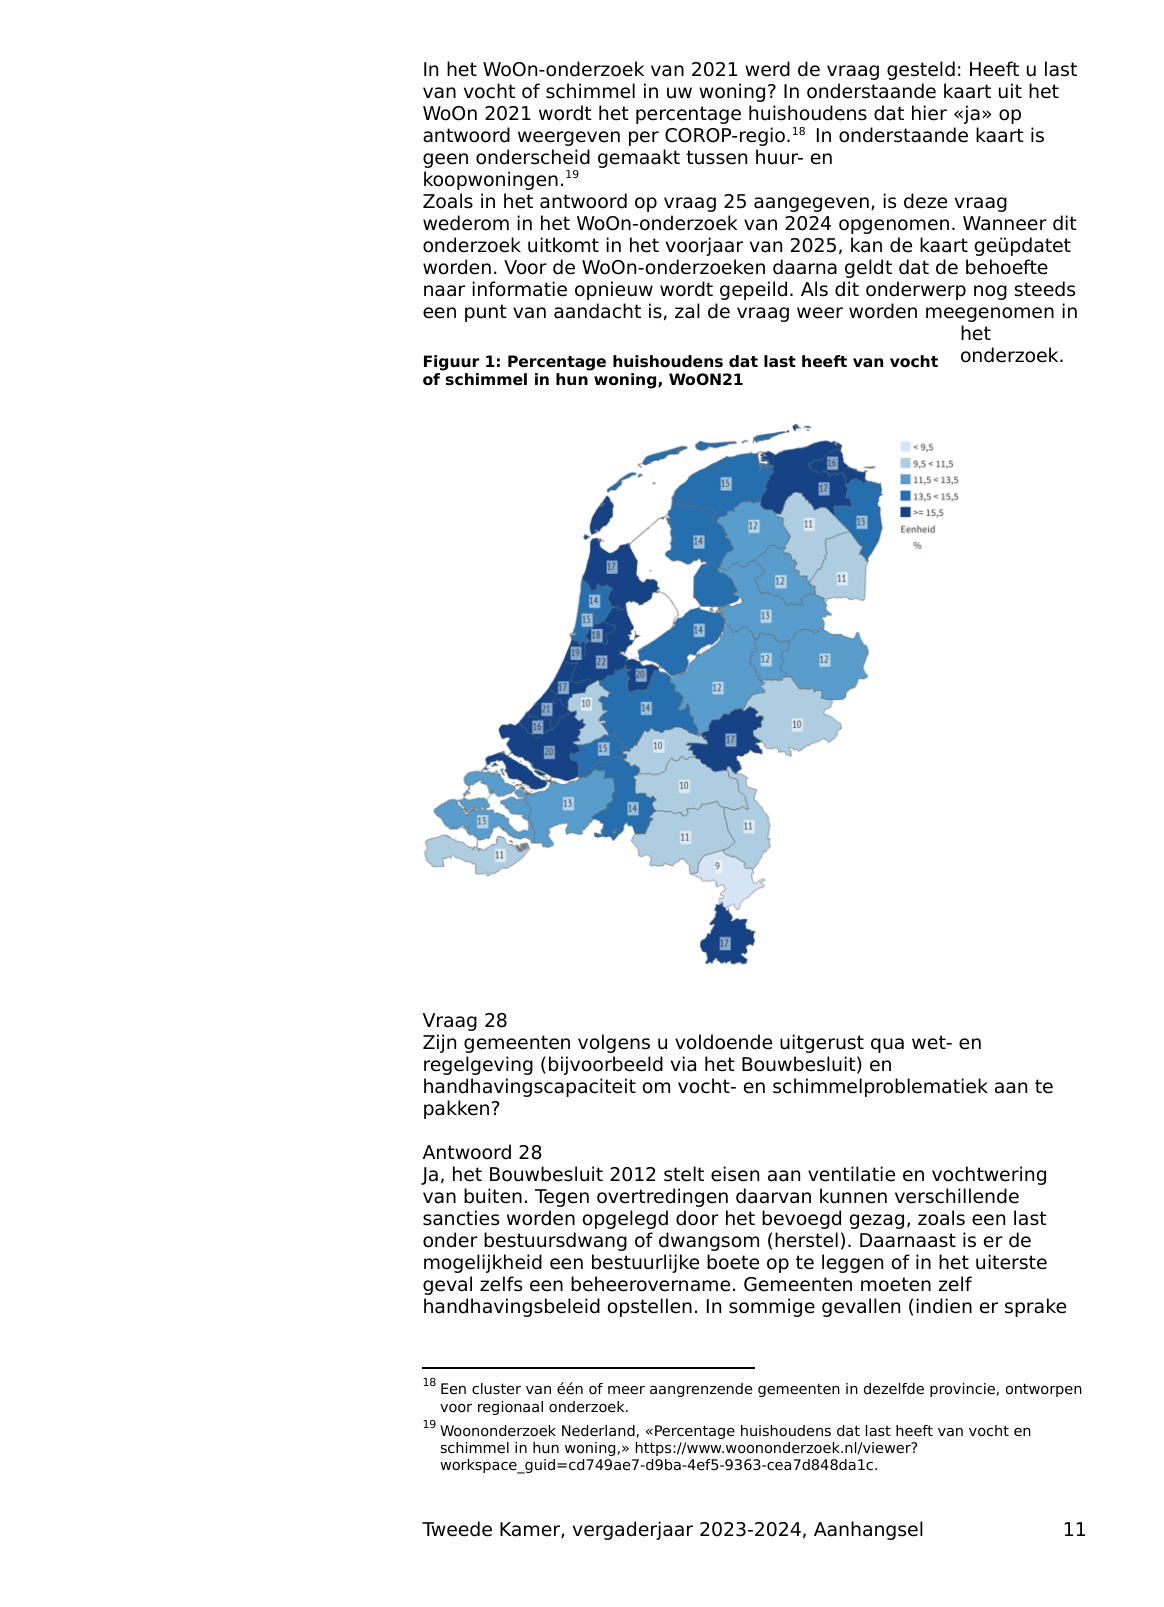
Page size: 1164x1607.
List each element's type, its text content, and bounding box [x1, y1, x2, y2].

text Vraag 28 [422, 1010, 1087, 1032]
text Figuur 1: Percentage huishoudens dat last heeft van vocht of schimmel in hun woning, WoON21 [422, 353, 960, 389]
text Zoals in het antwoord op vraag 25 aangegeven, is deze vraag wederom in het WoOn-onderzoek van 2024 opgenomen. Wanneer dit onderzoek uitkomt in het voorjaar van 2025, kan de kaart geüpdatet worden. Voor de WoOn-onderzoeken daarna geldt dat de behoefte naar informatie opnieuw wordt gepeild. Als dit onderwerp nog steeds een punt van aandacht is, zal de vraag weer worden meegenomen in het onderzoek. [422, 191, 1087, 367]
text Een cluster van één of meer aangrenzende gemeenten in dezelfde provincie, ontworpen voor regionaal onderzoek. [422, 1377, 1087, 1416]
picture [422, 422, 960, 966]
text Woononderzoek Nederland, «Percentage huishoudens dat last heeft van vocht en schimmel in hun woning,» https://www.woononderzoek.nl/viewer?workspace_guid=cd749ae7-d9ba-4ef5-9363-cea7d848da1c. [422, 1418, 1087, 1474]
text koopwoningen. [422, 169, 1087, 191]
text Ja, het Bouwbesluit 2012 stelt eisen aan ventilatie en vochtwering van buiten. Tegen overtredingen daarvan kunnen verschillende sancties worden opgelegd door het bevoegd gezag, zoals een last onder bestuursdwang of dwangsom (herstel). Daarnaast is er de mogelijkheid een bestuurlijke boete op te leggen of in het uiterste geval zelfs een beheerovername. Gemeenten moeten zelf handhavingsbeleid opstellen. In sommige gevallen (indien er sprake [422, 1164, 1087, 1318]
text Zijn gemeenten volgens u voldoende uitgerust qua wet- en regelgeving (bijvoorbeeld via het Bouwbesluit) en handhavingscapaciteit om vocht- en schimmelproblematiek aan te pakken? [422, 1032, 1087, 1120]
text In het WoOn-onderzoek van 2021 werd de vraag gesteld: Heeft u last van vocht of schimmel in uw woning? In onderstaande kaart uit het WoOn 2021 wordt het percentage huishoudens dat hier «ja» op antwoord weergeven per COROP-regio. In onderstaande kaart is geen onderscheid gemaakt tussen huur- en [422, 59, 1087, 169]
text Antwoord 28 [422, 1142, 1087, 1164]
